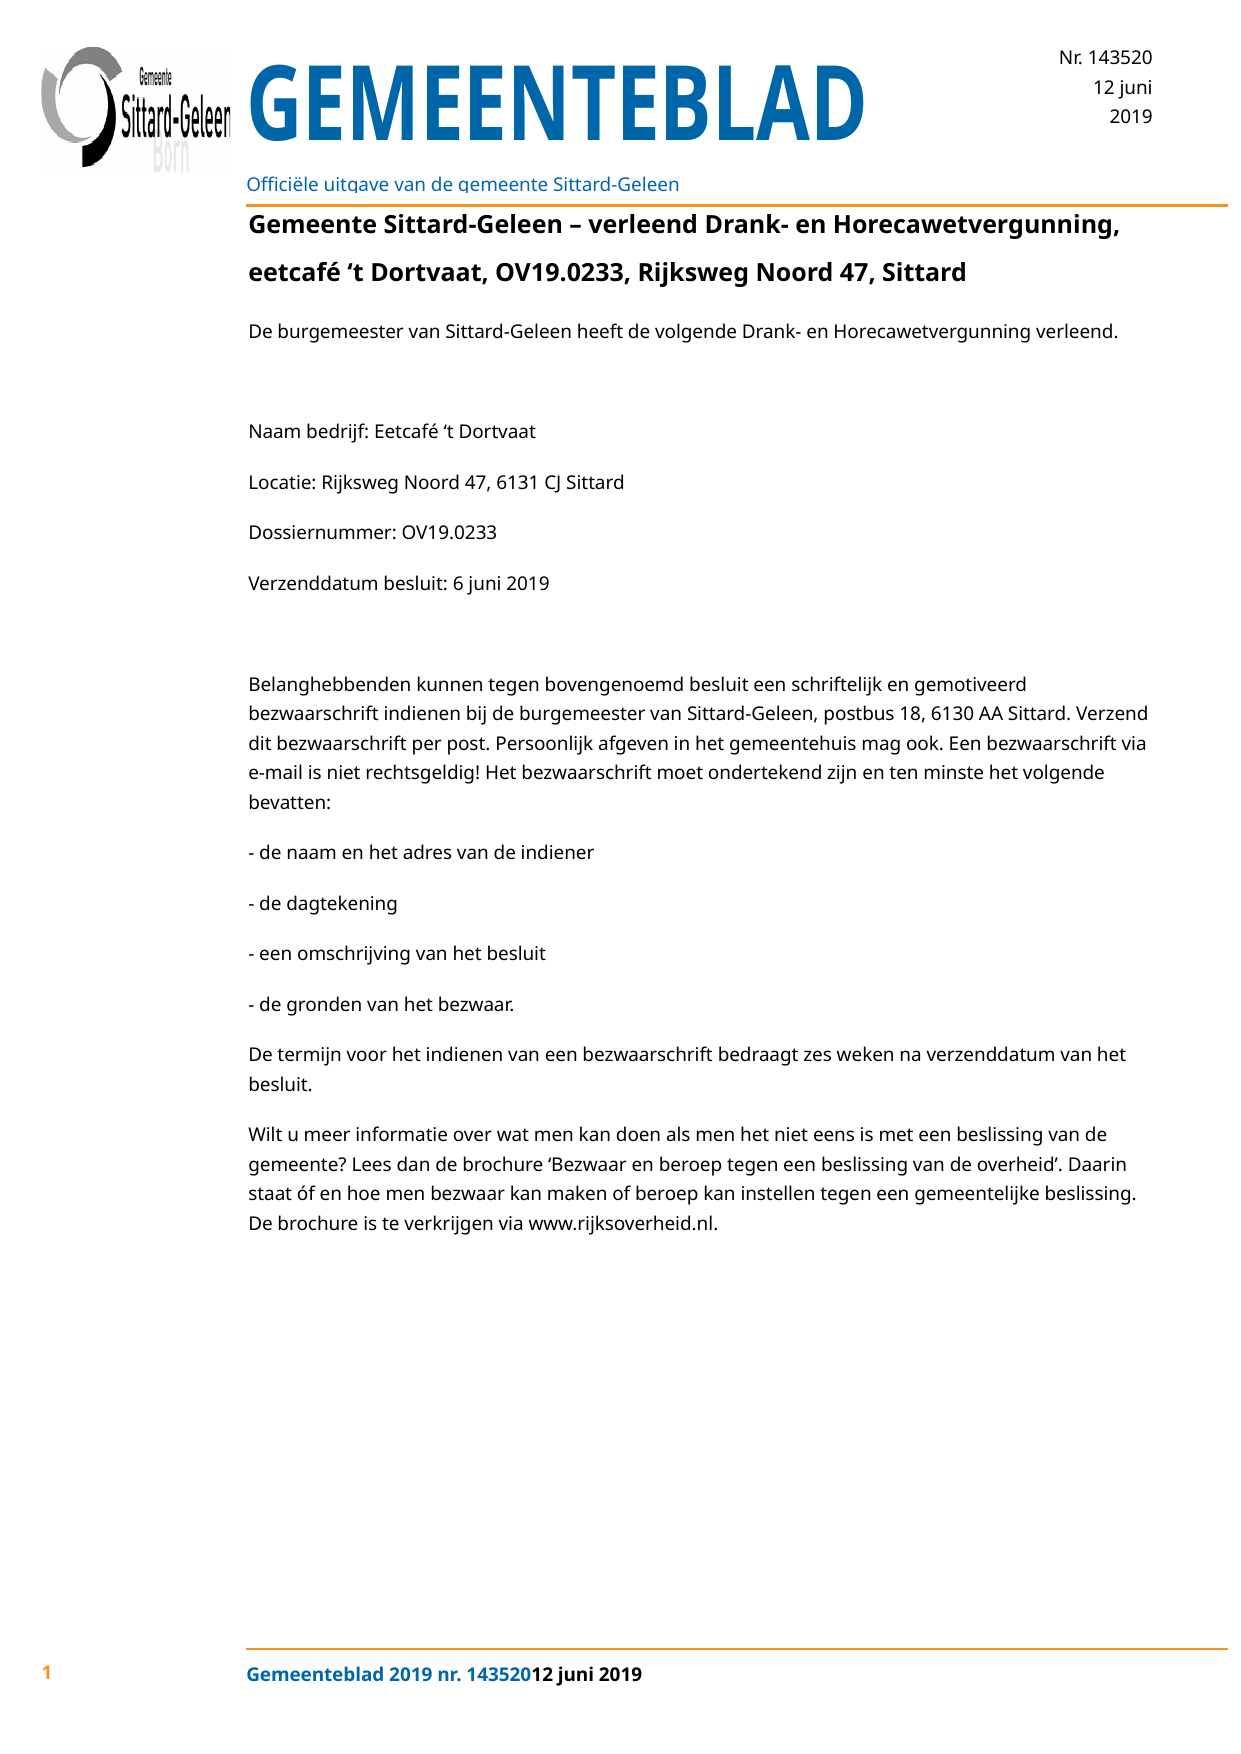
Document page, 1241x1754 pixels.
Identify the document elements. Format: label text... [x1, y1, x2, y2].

text De burgemeester van Sittard-Geleen heeft de volgende Drank- en Horecawetvergunning verleend. [248, 318, 1152, 344]
text - de gronden van het bezwaar. [248, 991, 1152, 1017]
text Dossiernummer: OV19.0233 [248, 519, 1152, 545]
text Locatie: Rijksweg Noord 47, 6131 CJ Sittard [248, 469, 1152, 495]
picture [41, 47, 231, 172]
text De termijn voor het indienen van een bezwaarschrift bedraagt zes weken na verzenddatum van het besluit. [248, 1041, 1152, 1097]
text Verzenddatum besluit: 6 juni 2019 [248, 570, 1152, 596]
text - een omschrijving van het besluit [248, 940, 1152, 966]
text Wilt u meer informatie over wat men kan doen als men het niet eens is met een beslissing van de gemeente? Lees dan de brochure ‘Bezwaar en beroep tegen een beslissing van de overheid’. Daarin staat óf en hoe men bezwaar kan maken of beroep kan instellen tegen een gemeentelijke beslissing. De brochure is te verkrijgen via www.rijksoverheid.nl. [248, 1121, 1152, 1236]
text Naam bedrijf: Eetcafé ‘t Dortvaat [248, 419, 1152, 444]
text Belanghebbenden kunnen tegen bovengenoemd besluit een schriftelijk en gemotiveerd bezwaarschrift indienen bij de burgemeester van Sittard-Geleen, postbus 18, 6130 AA Sittard. Verzend dit bezwaarschrift per post. Persoonlijk afgeven in het gemeentehuis mag ook. Een bezwaarschrift via e-mail is niet rechtsgeldig! Het bezwaarschrift moet ondertekend zijn en ten minste het volgende bevatten: [248, 671, 1152, 815]
text Gemeente Sittard-Geleen – verleend Drank- en Horecawetvergunning, eetcafé ‘t Dortvaat, OV19.0233, Rijksweg Noord 47, Sittard [248, 207, 1152, 288]
text - de naam en het adres van de indiener [248, 839, 1152, 865]
text - de dagtekening [248, 890, 1152, 916]
